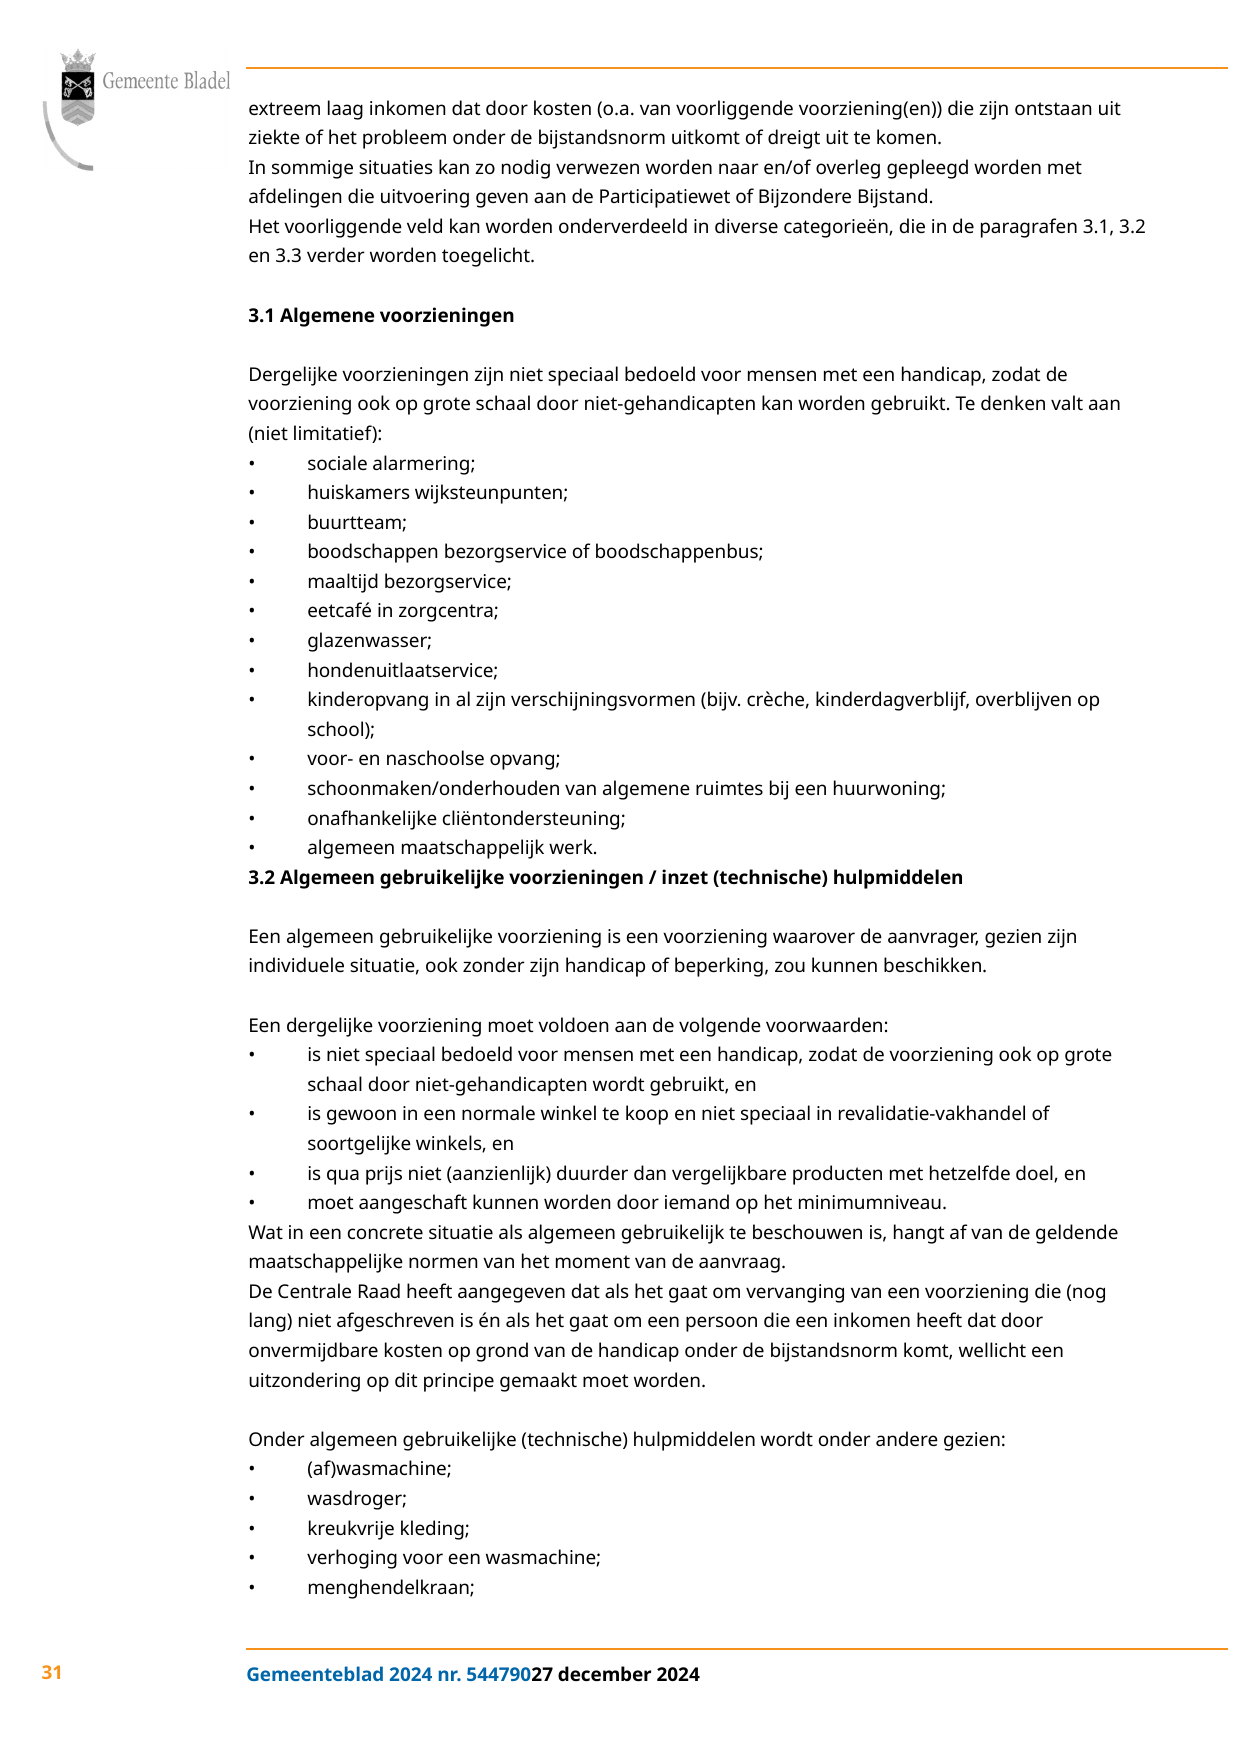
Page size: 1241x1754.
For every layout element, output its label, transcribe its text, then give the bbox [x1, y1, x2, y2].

list huiskamers wijksteunpunten; [248, 479, 1152, 505]
text 3.2 Algemeen gebruikelijke voorzieningen / inzet (technische) hulpmiddelen [248, 864, 1152, 890]
list maaltijd bezorgservice; [248, 568, 1152, 594]
list buurtteam; [248, 509, 1152, 535]
picture [41, 47, 231, 172]
text In sommige situaties kan zo nodig verwezen worden naar en/of overleg gepleegd worden met afdelingen die uitvoering geven aan de Participatiewet of Bijzondere Bijstand. [248, 154, 1152, 209]
list menghendelkraan; [248, 1574, 1152, 1600]
list kreukvrije kleding; [248, 1515, 1152, 1541]
list schoonmaken/onderhouden van algemene ruimtes bij een huurwoning; [248, 775, 1152, 801]
list algemeen maatschappelijk werk. [248, 834, 1152, 860]
text extreem laag inkomen dat door kosten (o.a. van voorliggende voorziening(en)) die zijn ontstaan uit ziekte of het probleem onder de bijstandsnorm uitkomt of dreigt uit te komen. [248, 95, 1152, 150]
list onafhankelijke cliëntondersteuning; [248, 805, 1152, 831]
text Het voorliggende veld kan worden onderverdeeld in diverse categorieën, die in de paragrafen 3.1, 3.2 en 3.3 verder worden toegelicht. [248, 213, 1152, 268]
list verhoging voor een wasmachine; [248, 1544, 1152, 1570]
text Een dergelijke voorziening moet voldoen aan de volgende voorwaarden: [248, 1012, 1152, 1038]
list (af)wasmachine; [248, 1456, 1152, 1481]
list is niet speciaal bedoeld voor mensen met een handicap, zodat de voorziening ook op grote schaal door niet-gehandicapten wordt gebruikt, en [248, 1041, 1152, 1097]
list hondenuitlaatservice; [248, 657, 1152, 683]
list is qua prijs niet (aanzienlijk) duurder dan vergelijkbare producten met hetzelfde doel, en [248, 1160, 1152, 1186]
text Onder algemeen gebruikelijke (technische) hulpmiddelen wordt onder andere gezien: [248, 1426, 1152, 1452]
list kinderopvang in al zijn verschijningsvormen (bijv. crèche, kinderdagverblijf, overblijven op school); [248, 686, 1152, 742]
text Dergelijke voorzieningen zijn niet speciaal bedoeld voor mensen met een handicap, zodat de voorziening ook op grote schaal door niet-gehandicapten kan worden gebruikt. Te denken valt aan (niet limitatief): [248, 361, 1152, 446]
text Wat in een concrete situatie als algemeen gebruikelijk te beschouwen is, hangt af van de geldende maatschappelijke normen van het moment van de aanvraag. [248, 1219, 1152, 1274]
list voor- en naschoolse opvang; [248, 746, 1152, 771]
list moet aangeschaft kunnen worden door iemand op het minimumniveau. [248, 1189, 1152, 1215]
list is gewoon in een normale winkel te koop en niet speciaal in revalidatie-vakhandel of soortgelijke winkels, en [248, 1101, 1152, 1156]
list eetcafé in zorgcentra; [248, 598, 1152, 623]
text 3.1 Algemene voorzieningen [248, 302, 1152, 328]
list sociale alarmering; [248, 450, 1152, 476]
text De Centrale Raad heeft aangegeven dat als het gaat om vervanging van een voorziening die (nog lang) niet afgeschreven is én als het gaat om een persoon die een inkomen heeft dat door onvermijdbare kosten op grond van de handicap onder de bijstandsnorm komt, wellicht een uitzondering op dit principe gemaakt moet worden. [248, 1278, 1152, 1393]
text Een algemeen gebruikelijke voorziening is een voorziening waarover de aanvrager, gezien zijn individuele situatie, ook zonder zijn handicap of beperking, zou kunnen beschikken. [248, 923, 1152, 978]
list boodschappen bezorgservice of boodschappenbus; [248, 538, 1152, 564]
list glazenwasser; [248, 627, 1152, 653]
list wasdroger; [248, 1485, 1152, 1511]
